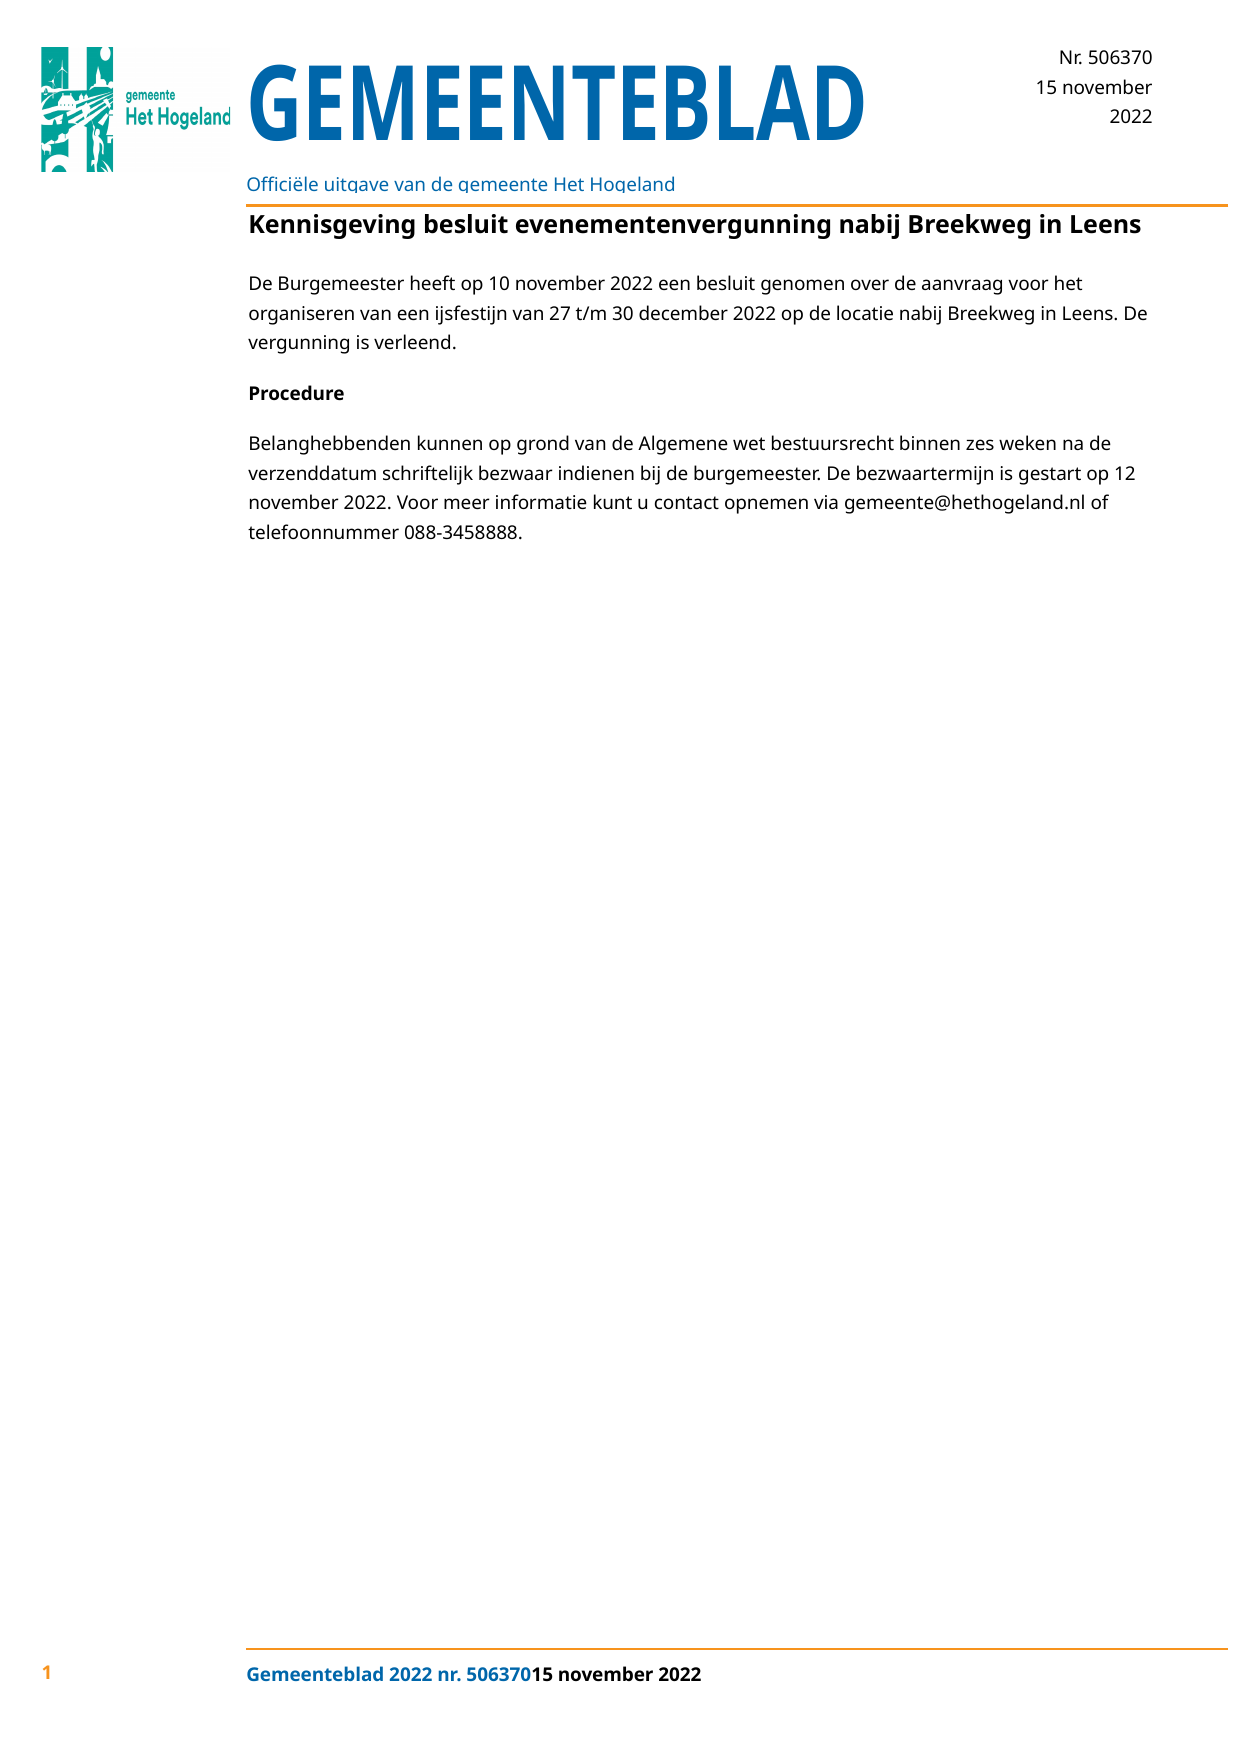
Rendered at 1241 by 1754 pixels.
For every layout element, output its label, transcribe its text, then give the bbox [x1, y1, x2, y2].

text Procedure [248, 380, 1152, 406]
text Kennisgeving besluit evenementenvergunning nabij Breekweg in Leens [248, 207, 1152, 241]
text Belanghebbenden kunnen op grond van de Algemene wet bestuursrecht binnen zes weken na de verzenddatum schriftelijk bezwaar indienen bij de burgemeester. De bezwaartermijn is gestart op 12 november 2022. Voor meer informatie kunt u contact opnemen via gemeente@hethogeland.nl of telefoonnummer 088-3458888. [248, 430, 1152, 545]
text De Burgemeester heeft op 10 november 2022 een besluit genomen over de aanvraag voor het organiseren van een ijsfestijn van 27 t/m 30 december 2022 op de locatie nabij Breekweg in Leens. De vergunning is verleend. [248, 270, 1152, 355]
picture [41, 47, 231, 172]
